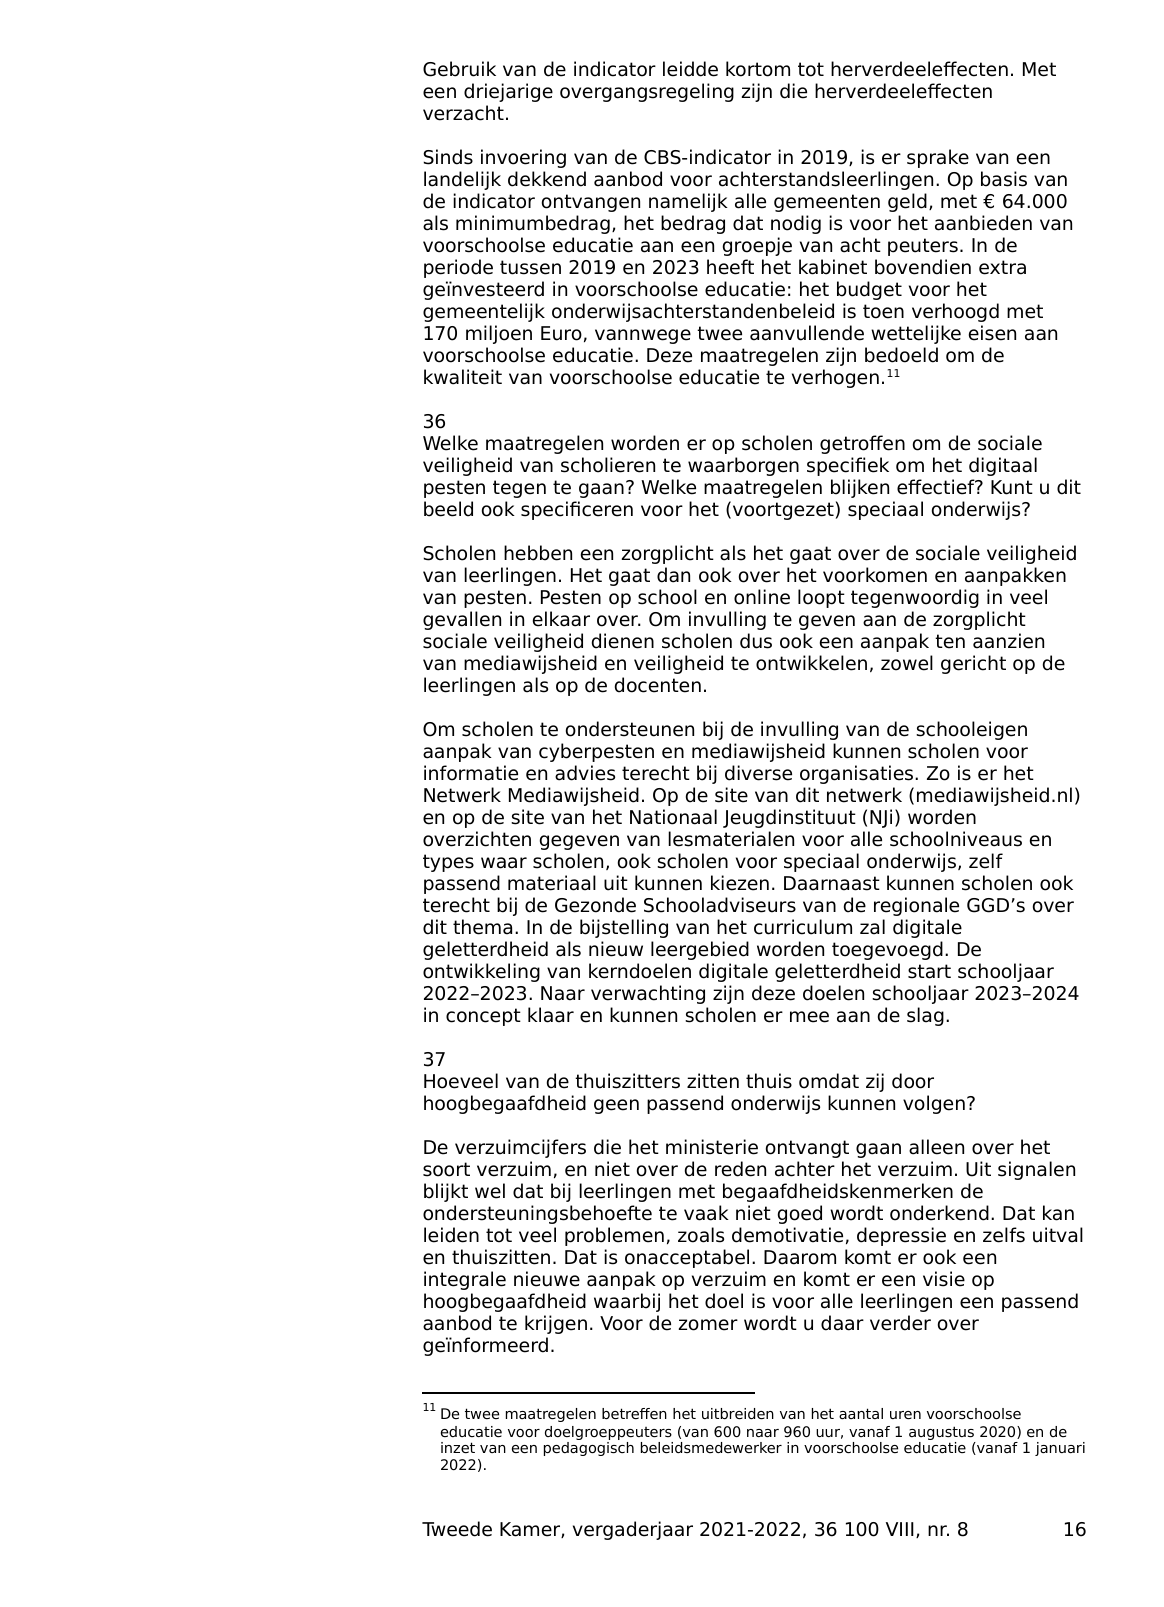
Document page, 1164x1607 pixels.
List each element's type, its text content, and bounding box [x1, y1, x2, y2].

text De twee maatregelen betreffen het uitbreiden van het aantal uren voorschoolse educatie voor doelgroeppeuters (van 600 naar 960 uur, vanaf 1 augustus 2020) en de inzet van een pedagogisch beleidsmedewerker in voorschoolse educatie (vanaf 1 januari 2022). [422, 1402, 1087, 1474]
text Hoeveel van de thuiszitters zitten thuis omdat zij door hoogbegaafdheid geen passend onderwijs kunnen volgen? [422, 1071, 1087, 1115]
text 36 [422, 411, 1087, 433]
text Scholen hebben een zorgplicht als het gaat over de sociale veiligheid van leerlingen. Het gaat dan ook over het voorkomen en aanpakken van pesten. Pesten op school en online loopt tegenwoordig in veel gevallen in elkaar over. Om invulling te geven aan de zorgplicht sociale veiligheid dienen scholen dus ook een aanpak ten aanzien van mediawijsheid en veiligheid te ontwikkelen, zowel gericht op de leerlingen als op de docenten. [422, 543, 1087, 697]
text 37 [422, 1049, 1087, 1071]
text Sinds invoering van de CBS-indicator in 2019, is er sprake van een landelijk dekkend aanbod voor achterstandsleerlingen. Op basis van de indicator ontvangen namelijk alle gemeenten geld, met € 64.000 als minimumbedrag, het bedrag dat nodig is voor het aanbieden van voorschoolse educatie aan een groepje van acht peuters. In de periode tussen 2019 en 2023 heeft het kabinet bovendien extra geïnvesteerd in voorschoolse educatie: het budget voor het gemeentelijk onderwijsachterstandenbeleid is toen verhoogd met 170 miljoen Euro, vannwege twee aanvullende wettelijke eisen aan voorschoolse educatie. Deze maatregelen zijn bedoeld om de kwaliteit van voorschoolse educatie te verhogen. [422, 147, 1087, 389]
text De verzuimcijfers die het ministerie ontvangt gaan alleen over het soort verzuim, en niet over de reden achter het verzuim. Uit signalen blijkt wel dat bij leerlingen met begaafdheidskenmerken de ondersteuningsbehoefte te vaak niet goed wordt onderkend. Dat kan leiden tot veel problemen, zoals demotivatie, depressie en zelfs uitval en thuiszitten. Dat is onacceptabel. Daarom komt er ook een integrale nieuwe aanpak op verzuim en komt er een visie op hoogbegaafdheid waarbij het doel is voor alle leerlingen een passend aanbod te krijgen. Voor de zomer wordt u daar verder over geïnformeerd. [422, 1137, 1087, 1357]
text Om scholen te ondersteunen bij de invulling van de schooleigen aanpak van cyberpesten en mediawijsheid kunnen scholen voor informatie en advies terecht bij diverse organisaties. Zo is er het Netwerk Mediawijsheid. Op de site van dit netwerk (mediawijsheid.nl) en op de site van het Nationaal Jeugdinstituut (NJi) worden overzichten gegeven van lesmaterialen voor alle schoolniveaus en types waar scholen, ook scholen voor speciaal onderwijs, zelf passend materiaal uit kunnen kiezen. Daarnaast kunnen scholen ook terecht bij de Gezonde Schooladviseurs van de regionale GGD’s over dit thema. In de bijstelling van het curriculum zal digitale geletterdheid als nieuw leergebied worden toegevoegd. De ontwikkeling van kerndoelen digitale geletterdheid start schooljaar 2022–2023. Naar verwachting zijn deze doelen schooljaar 2023–2024 in concept klaar en kunnen scholen er mee aan de slag. [422, 719, 1087, 1027]
text Gebruik van de indicator leidde kortom tot herverdeeleffecten. Met een driejarige overgangsregeling zijn die herverdeeleffecten verzacht. [422, 59, 1087, 125]
text Welke maatregelen worden er op scholen getroffen om de sociale veiligheid van scholieren te waarborgen specifiek om het digitaal pesten tegen te gaan? Welke maatregelen blijken effectief? Kunt u dit beeld ook specificeren voor het (voortgezet) speciaal onderwijs? [422, 433, 1087, 521]
